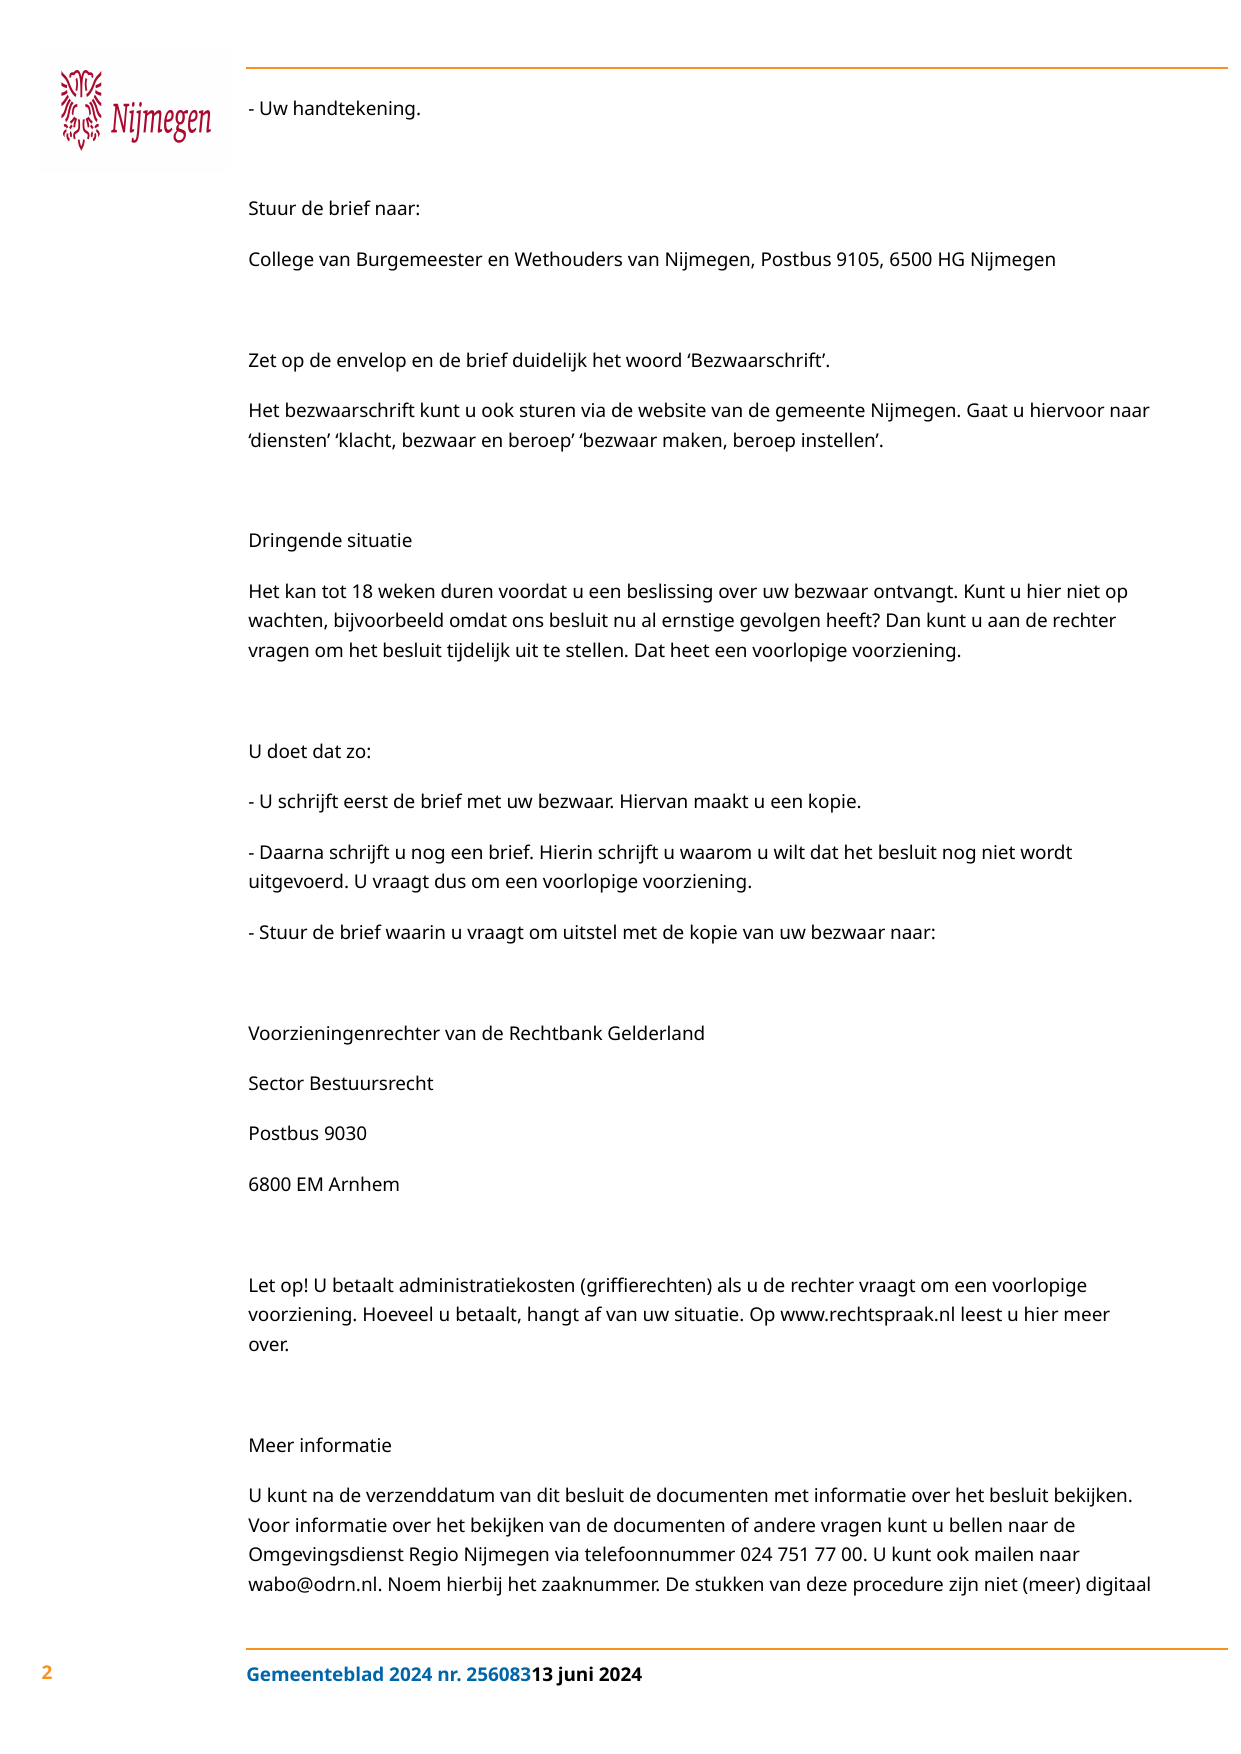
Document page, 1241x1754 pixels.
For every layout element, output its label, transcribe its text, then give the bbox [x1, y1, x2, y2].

text Voorzieningenrechter van de Rechtbank Gelderland [248, 1020, 1152, 1046]
text College van Burgemeester en Wethouders van Nijmegen, Postbus 9105, 6500 HG Nijmegen [248, 246, 1152, 272]
text U kunt na de verzenddatum van dit besluit de documenten met informatie over het besluit bekijken. Voor informatie over het bekijken van de documenten of andere vragen kunt u bellen naar de Omgevingsdienst Regio Nijmegen via telefoonnummer 024 751 77 00. U kunt ook mailen naar wabo@odrn.nl. Noem hierbij het zaaknummer. De stukken van deze procedure zijn niet (meer) digitaal [248, 1482, 1152, 1597]
text Meer informatie [248, 1432, 1152, 1458]
text Sector Bestuursrecht [248, 1070, 1152, 1096]
text Het kan tot 18 weken duren voordat u een beslissing over uw bezwaar ontvangt. Kunt u hier niet op wachten, bijvoorbeeld omdat ons besluit nu al ernstige gevolgen heeft? Dan kunt u aan de rechter vragen om het besluit tijdelijk uit te stellen. Dat heet een voorlopige voorziening. [248, 578, 1152, 663]
text Stuur de brief naar: [248, 196, 1152, 221]
text - Stuur de brief waarin u vraagt om uitstel met de kopie van uw bezwaar naar: [248, 919, 1152, 945]
text Postbus 9030 [248, 1121, 1152, 1146]
picture [41, 47, 231, 172]
text Let op! U betaalt administratiekosten (griffierechten) als u de rechter vraagt om een voorlopige voorziening. Hoeveel u betaalt, hangt af van uw situatie. Op www.rechtspraak.nl leest u hier meer over. [248, 1272, 1152, 1357]
text - Daarna schrijft u nog een brief. Hierin schrijft u waarom u wilt dat het besluit nog niet wordt uitgevoerd. U vraagt dus om een voorlopige voorziening. [248, 839, 1152, 894]
text - Uw handtekening. [248, 95, 1152, 121]
text U doet dat zo: [248, 738, 1152, 764]
text 6800 EM Arnhem [248, 1171, 1152, 1197]
text Het bezwaarschrift kunt u ook sturen via de website van de gemeente Nijmegen. Gaat u hiervoor naar ‘diensten’ ‘klacht, bezwaar en beroep’ ‘bezwaar maken, beroep instellen’. [248, 397, 1152, 453]
text Zet op de envelop en de brief duidelijk het woord ‘Bezwaarschrift’. [248, 347, 1152, 373]
text - U schrijft eerst de brief met uw bezwaar. Hiervan maakt u een kopie. [248, 788, 1152, 814]
text Dringende situatie [248, 528, 1152, 553]
